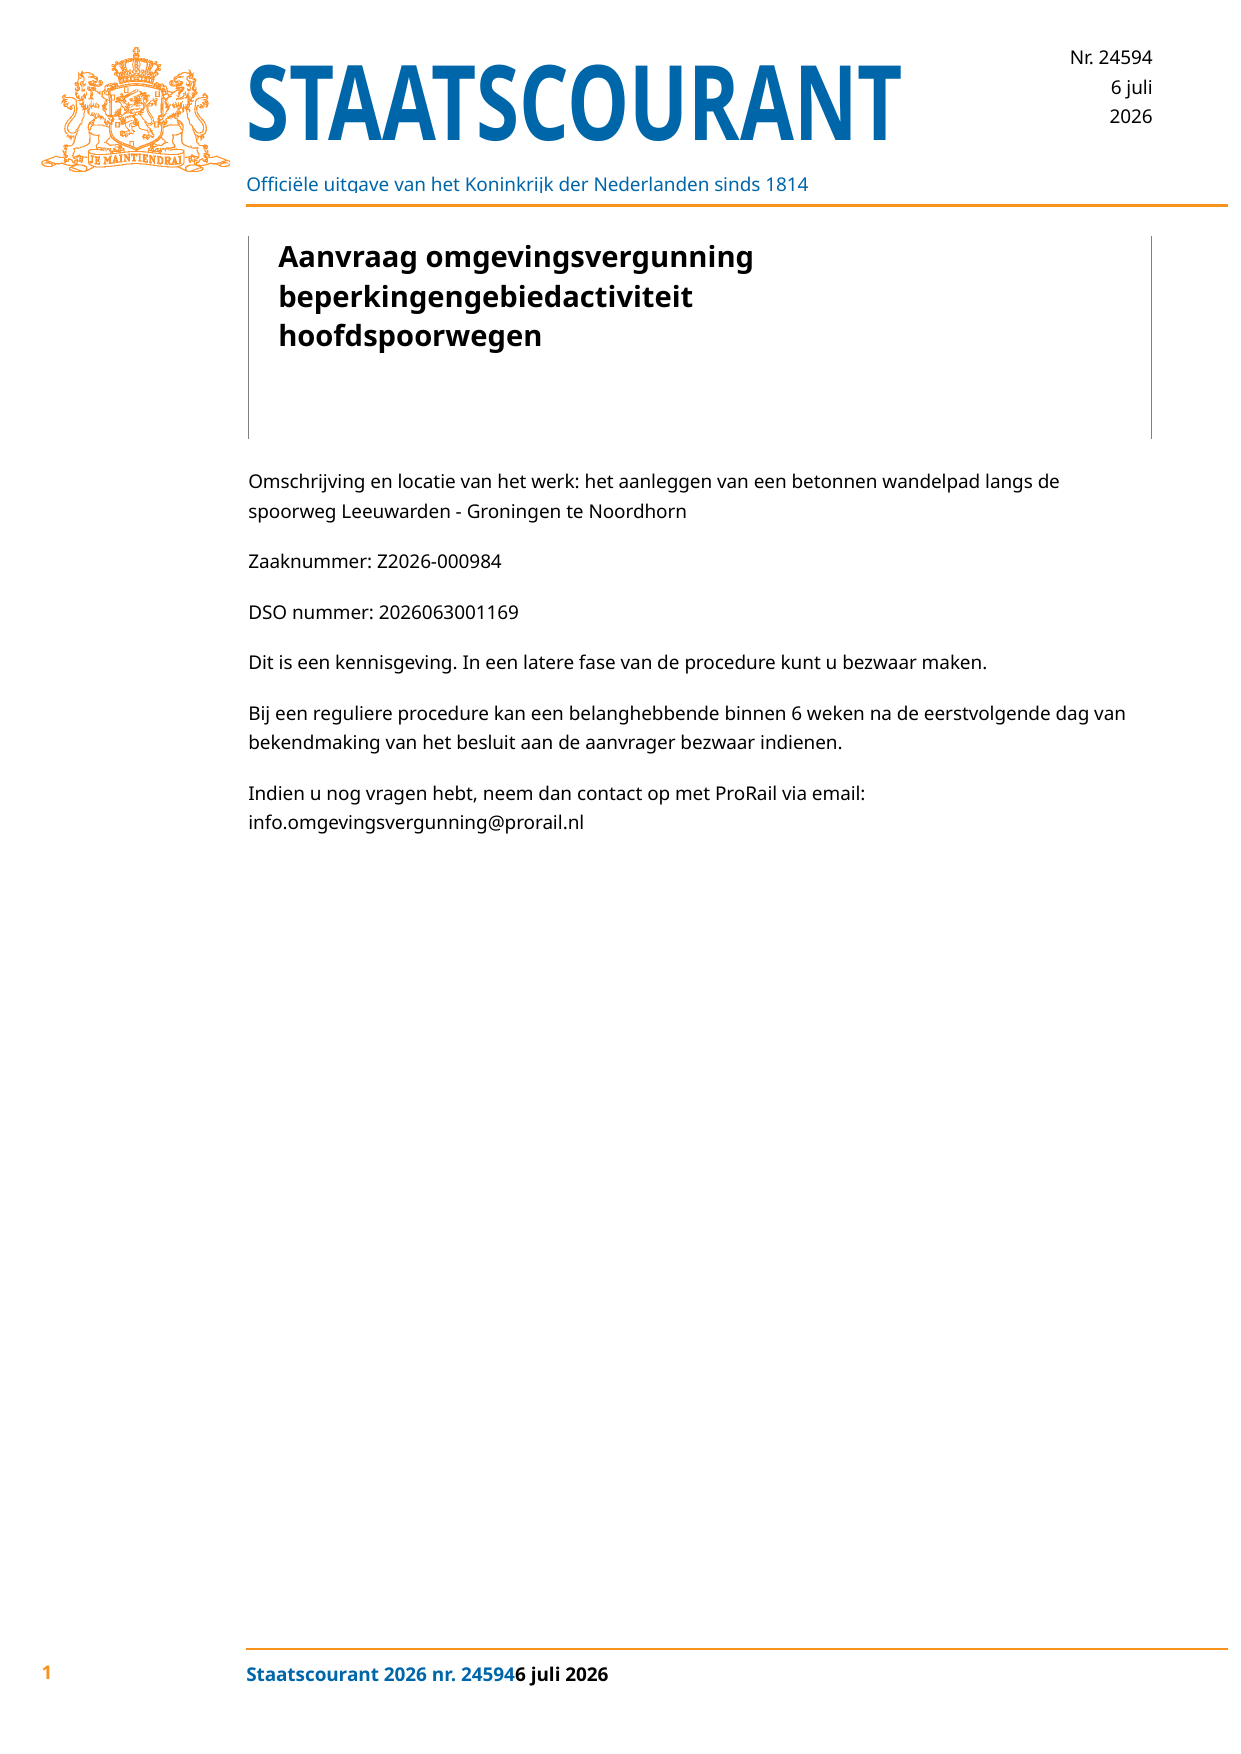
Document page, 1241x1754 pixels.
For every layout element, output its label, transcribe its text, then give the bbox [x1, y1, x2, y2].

table_header Aanvraag omgevingsvergunning beperkingengebiedactiviteit hoofdspoorwegen [249, 236, 850, 439]
text Dit is een kennisgeving. In een latere fase van de procedure kunt u bezwaar maken. [248, 649, 1152, 675]
text Zaaknummer: Z2026-000984 [248, 549, 1152, 574]
table_header [1090, 236, 1151, 413]
table_header [850, 414, 1151, 439]
picture [41, 47, 231, 172]
text DSO nummer: 2026063001169 [248, 599, 1152, 625]
text Indien u nog vragen hebt, neem dan contact op met ProRail via email: info.omgevingsvergunning@prorail.nl [248, 780, 1152, 835]
table_header [850, 236, 912, 413]
text Bij een reguliere procedure kan een belanghebbende binnen 6 weken na de eerstvolgende dag van bekendmaking van het besluit aan de aanvrager bezwaar indienen. [248, 700, 1152, 755]
picture [912, 236, 1090, 414]
text Omschrijving en locatie van het werk: het aanleggen van een betonnen wandelpad langs de spoorweg Leeuwarden - Groningen te Noordhorn [248, 469, 1152, 524]
